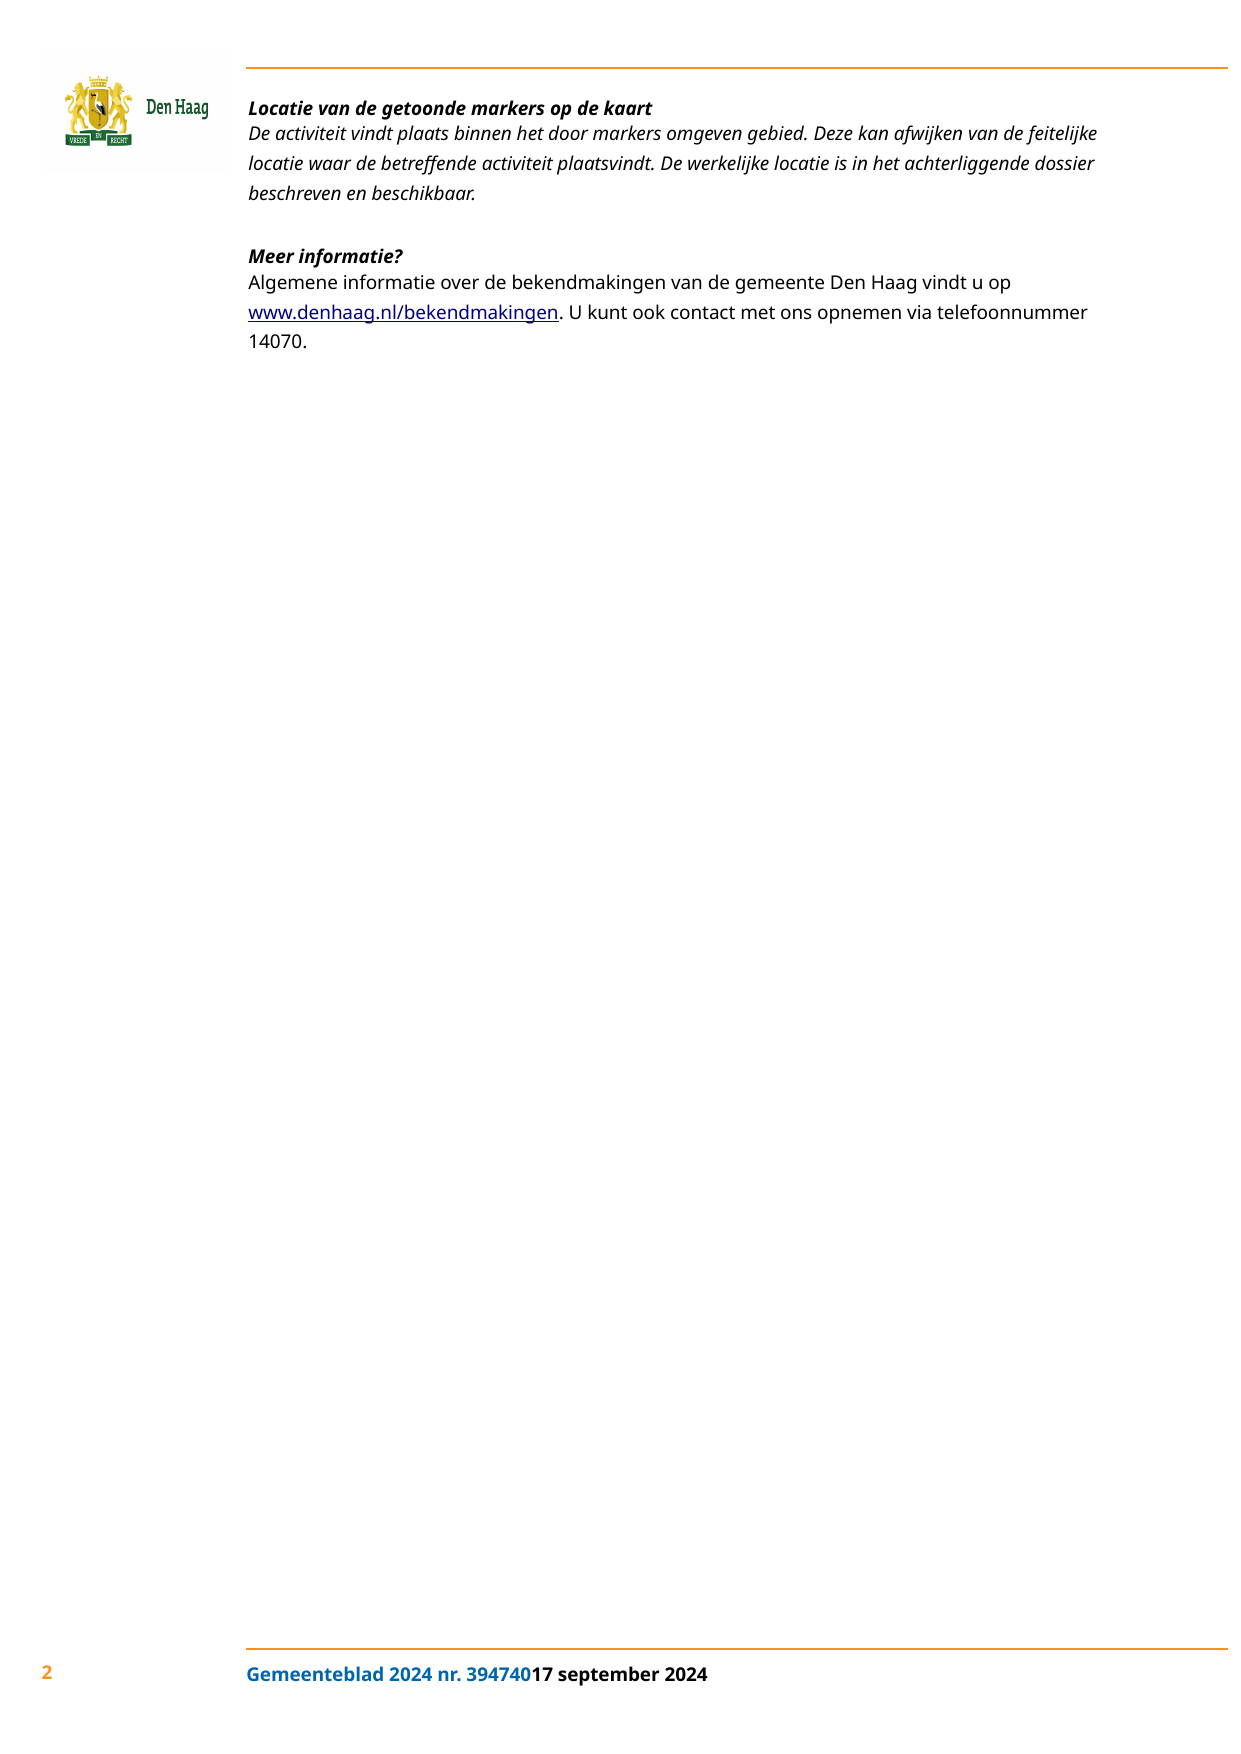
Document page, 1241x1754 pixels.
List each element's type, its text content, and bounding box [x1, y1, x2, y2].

text Locatie van de getoonde markers op de kaart [248, 95, 1152, 121]
text Meer informatie? [248, 244, 1152, 269]
text Algemene informatie over de bekendmakingen van de gemeente Den Haag vindt u op www.denhaag.nl/bekendmakingen. U kunt ook contact met ons opnemen via telefoonnummer 14070. [248, 269, 1152, 354]
picture [41, 47, 231, 172]
text De activiteit vindt plaats binnen het door markers omgeven gebied. Deze kan afwijken van de feitelijke locatie waar de betreffende activiteit plaatsvindt. De werkelijke locatie is in het achterliggende dossier beschreven en beschikbaar. [248, 121, 1152, 205]
